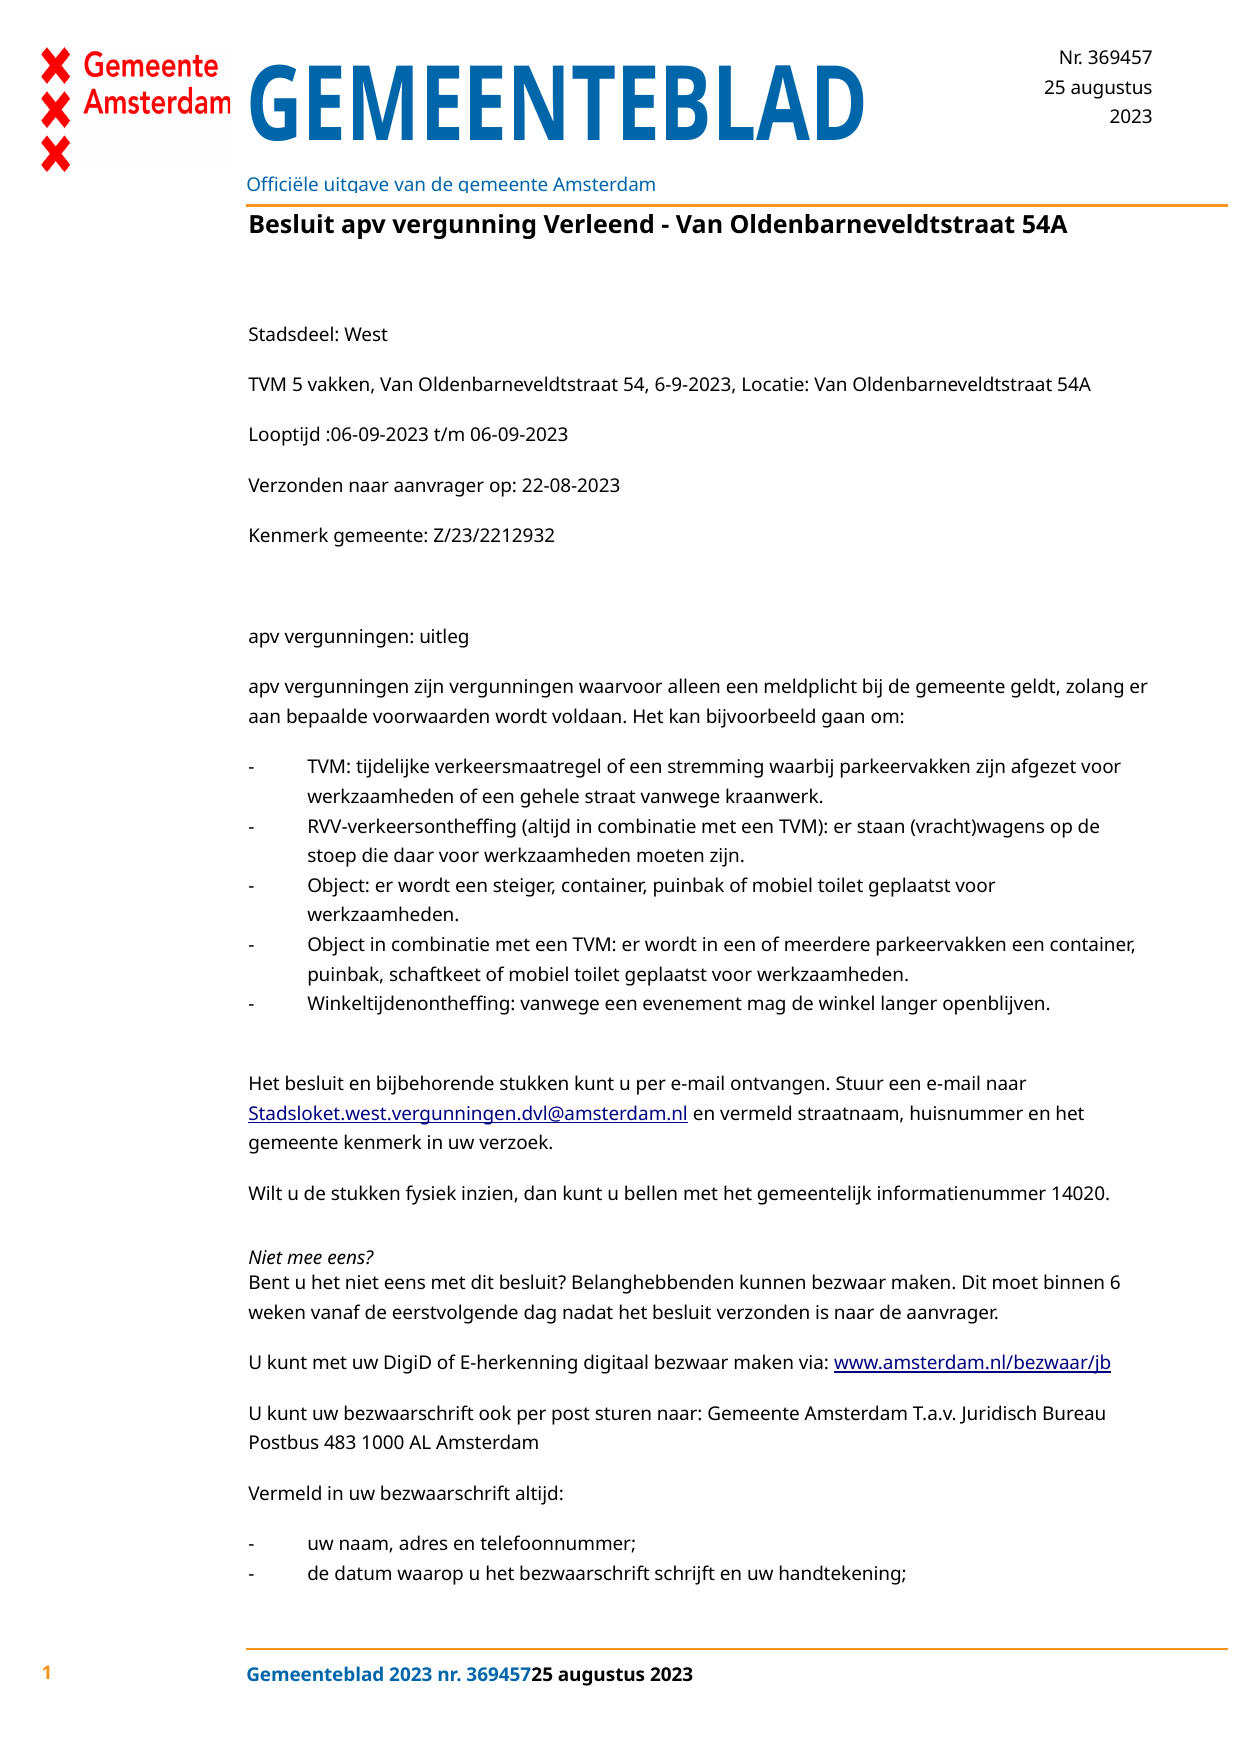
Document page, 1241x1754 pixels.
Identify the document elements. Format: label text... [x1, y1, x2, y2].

text apv vergunningen zijn vergunningen waarvoor alleen een meldplicht bij de gemeente geldt, zolang er aan bepaalde voorwaarden wordt voldaan. Het kan bijvoorbeeld gaan om: [248, 674, 1152, 729]
list TVM: tijdelijke verkeersmaatregel of een stremming waarbij parkeervakken zijn afgezet voor werkzaamheden of een gehele straat vanwege kraanwerk. [248, 754, 1152, 809]
text Kenmerk gemeente: Z/23/2212932 [248, 522, 1152, 548]
text Vermeld in uw bezwaarschrift altijd: [248, 1480, 1152, 1506]
list de datum waarop u het bezwaarschrift schrijft en uw handtekening; [248, 1560, 1152, 1586]
picture [41, 47, 231, 172]
text apv vergunningen: uitleg [248, 623, 1152, 649]
text U kunt uw bezwaarschrift ook per post sturen naar: Gemeente Amsterdam T.a.v. Juridisch Bureau Postbus 483 1000 AL Amsterdam [248, 1400, 1152, 1455]
text Besluit apv vergunning Verleend - Van Oldenbarneveldtstraat 54A [248, 207, 1152, 241]
text Looptijd :06-09-2023 t/m 06-09-2023 [248, 422, 1152, 447]
list Winkeltijdenontheffing: vanwege een evenement mag de winkel langer openblijven. [248, 990, 1152, 1016]
text Verzonden naar aanvrager op: 22-08-2023 [248, 472, 1152, 498]
list Object in combinatie met een TVM: er wordt in een of meerdere parkeervakken een container, puinbak, schaftkeet of mobiel toilet geplaatst voor werkzaamheden. [248, 931, 1152, 986]
list uw naam, adres en telefoonnummer; [248, 1530, 1152, 1556]
text TVM 5 vakken, Van Oldenbarneveldtstraat 54, 6-9-2023, Locatie: Van Oldenbarneveldtstraat 54A [248, 371, 1152, 397]
text U kunt met uw DigiD of E-herkenning digitaal bezwaar maken via: www.amsterdam.nl/bezwaar/jb [248, 1349, 1152, 1375]
text Stadsdeel: West [248, 321, 1152, 346]
text Niet mee eens? [248, 1244, 1152, 1269]
text Het besluit en bijbehorende stukken kunt u per e-mail ontvangen. Stuur een e-mail naar Stadsloket.west.vergunningen.dvl@amsterdam.nl en vermeld straatnaam, huisnummer en het gemeente kenmerk in uw verzoek. [248, 1070, 1152, 1155]
list RVV-verkeersontheffing (altijd in combinatie met een TVM): er staan (vracht)wagens op de stoep die daar voor werkzaamheden moeten zijn. [248, 813, 1152, 868]
text Bent u het niet eens met dit besluit? Belanghebbenden kunnen bezwaar maken. Dit moet binnen 6 weken vanaf de eerstvolgende dag nadat het besluit verzonden is naar de aanvrager. [248, 1269, 1152, 1325]
list Object: er wordt een steiger, container, puinbak of mobiel toilet geplaatst voor werkzaamheden. [248, 872, 1152, 927]
text Wilt u de stukken fysiek inzien, dan kunt u bellen met het gemeentelijk informatienummer 14020. [248, 1180, 1152, 1206]
